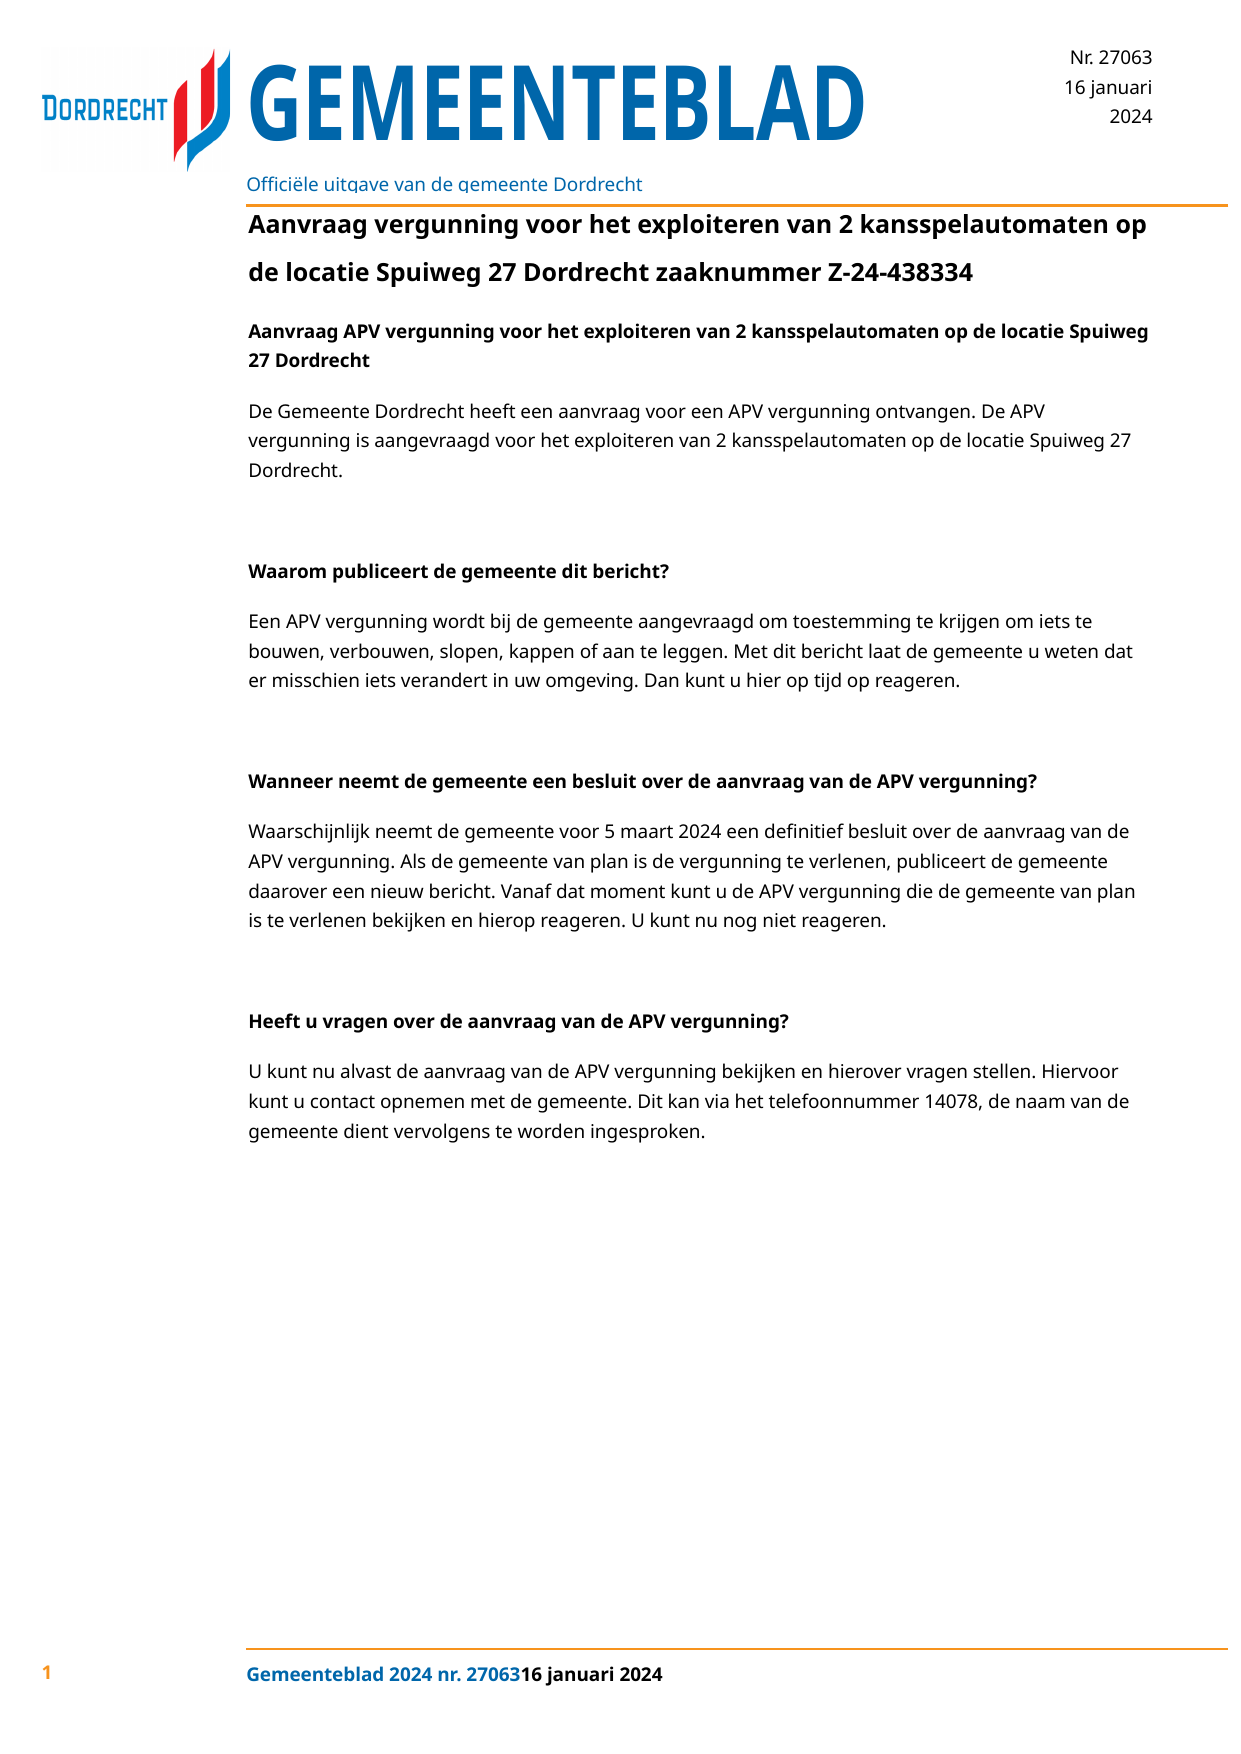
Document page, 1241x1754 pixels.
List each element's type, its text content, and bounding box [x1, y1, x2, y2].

text De Gemeente Dordrecht heeft een aanvraag voor een APV vergunning ontvangen. De APV vergunning is aangevraagd voor het exploiteren van 2 kansspelautomaten op de locatie Spuiweg 27 Dordrecht. [248, 398, 1152, 483]
text U kunt nu alvast de aanvraag van de APV vergunning bekijken en hierover vragen stellen. Hiervoor kunt u contact opnemen met de gemeente. Dit kan via het telefoonnummer 14078, de naam van de gemeente dient vervolgens te worden ingesproken. [248, 1059, 1152, 1144]
text Een APV vergunning wordt bij de gemeente aangevraagd om toestemming te krijgen om iets te bouwen, verbouwen, slopen, kappen of aan te leggen. Met dit bericht laat de gemeente u weten dat er misschien iets verandert in uw omgeving. Dan kunt u hier op tijd op reageren. [248, 608, 1152, 693]
text Waarom publiceert de gemeente dit bericht? [248, 558, 1152, 584]
text Aanvraag vergunning voor het exploiteren van 2 kansspelautomaten op de locatie Spuiweg 27 Dordrecht zaaknummer Z-24-438334 [248, 207, 1152, 288]
text Heeft u vragen over de aanvraag van de APV vergunning? [248, 1008, 1152, 1034]
text Aanvraag APV vergunning voor het exploiteren van 2 kansspelautomaten op de locatie Spuiweg 27 Dordrecht [248, 318, 1152, 373]
picture [41, 47, 231, 172]
text Waarschijnlijk neemt de gemeente voor 5 maart 2024 een definitief besluit over de aanvraag van de APV vergunning. Als de gemeente van plan is de vergunning te verlenen, publiceert de gemeente daarover een nieuw bericht. Vanaf dat moment kunt u de APV vergunning die de gemeente van plan is te verlenen bekijken en hierop reageren. U kunt nu nog niet reageren. [248, 819, 1152, 933]
text Wanneer neemt de gemeente een besluit over de aanvraag van de APV vergunning? [248, 768, 1152, 794]
